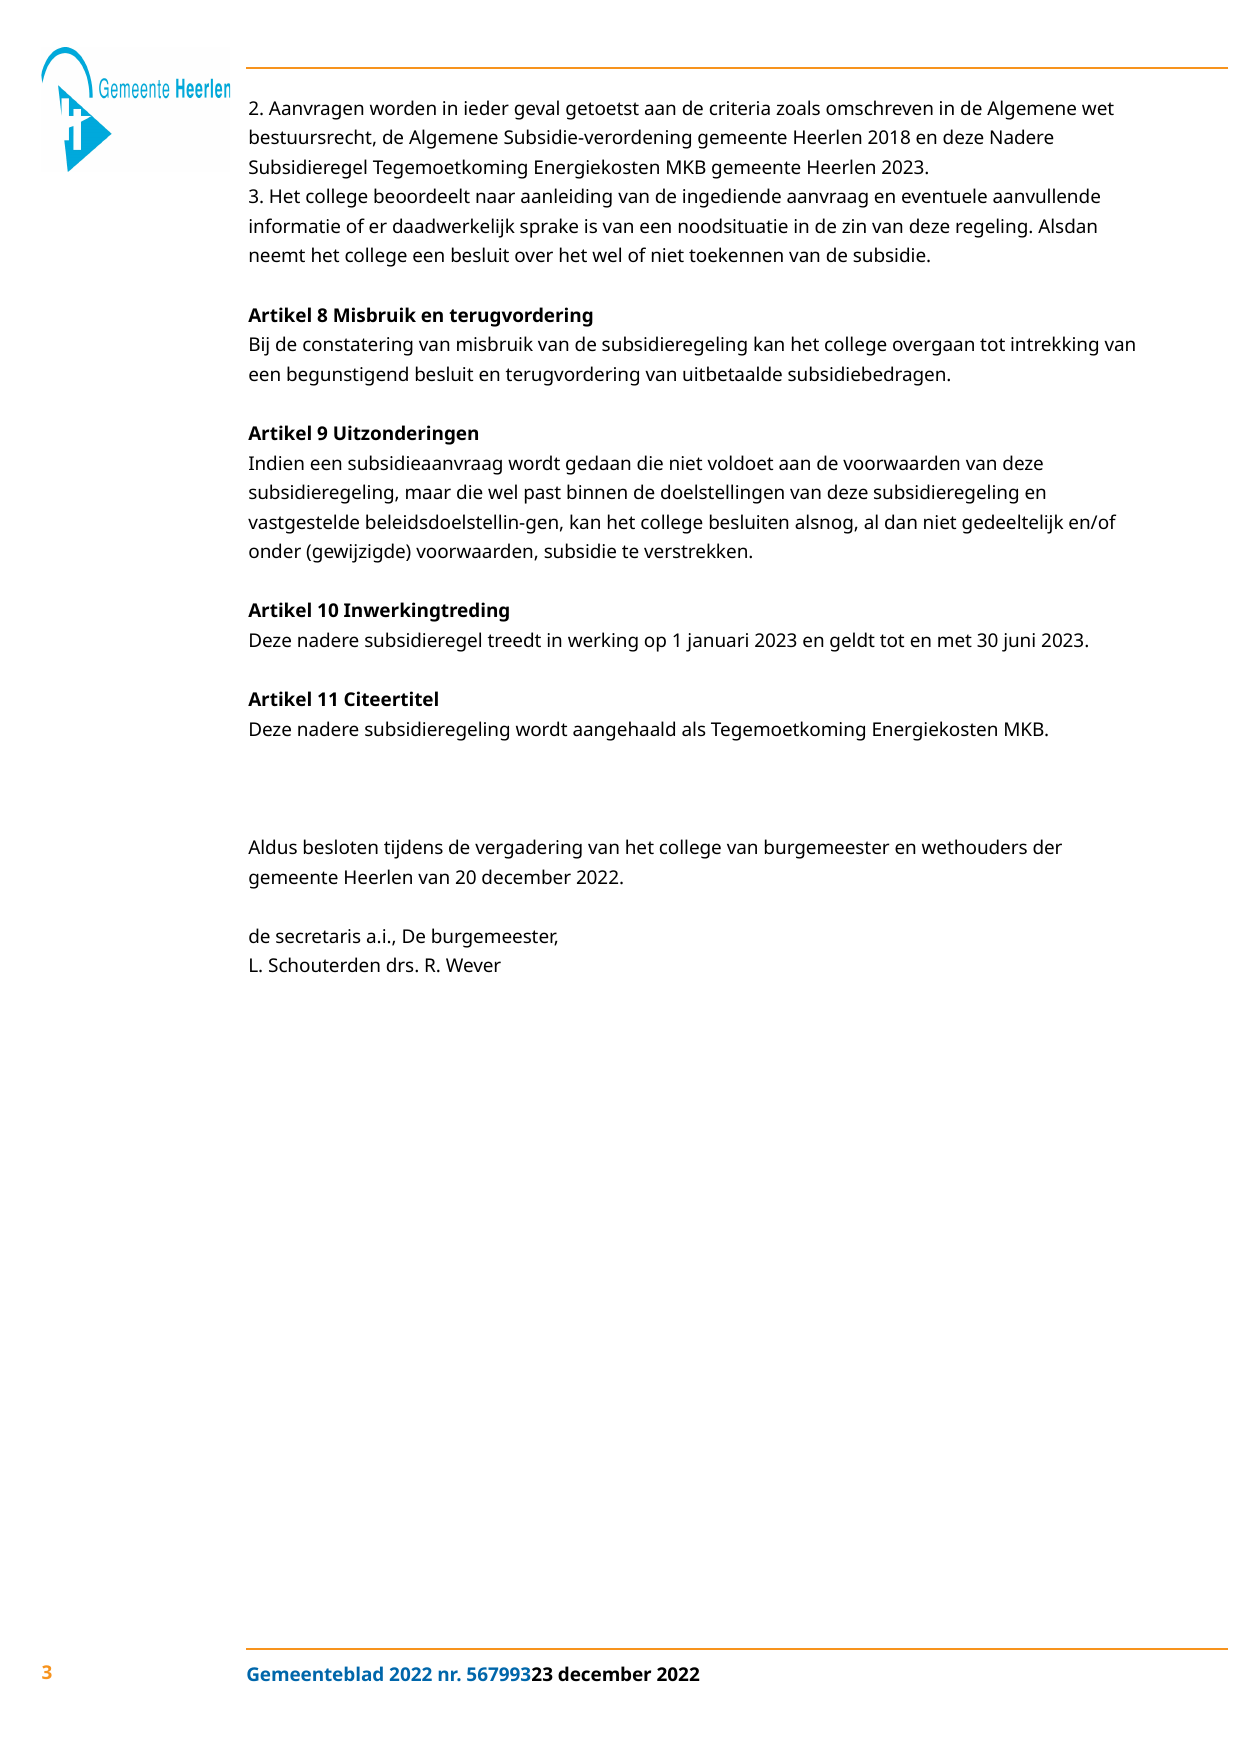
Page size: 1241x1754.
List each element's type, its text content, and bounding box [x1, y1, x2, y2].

text L. Schouterden drs. R. Wever [248, 953, 1152, 978]
text Bij de constatering van misbruik van de subsidieregeling kan het college overgaan tot intrekking van een begunstigend besluit en terugvordering van uitbetaalde subsidiebedragen. [248, 331, 1152, 387]
text Artikel 9 Uitzonderingen [248, 420, 1152, 446]
picture [41, 47, 59, 70]
text Artikel 10 Inwerkingtreding [248, 598, 1152, 623]
text Deze nadere subsidieregeling wordt aangehaald als Tegemoetkoming Energiekosten MKB. [248, 716, 1152, 742]
text Artikel 8 Misbruik en terugvordering [248, 302, 1152, 328]
text 3. Het college beoordeelt naar aanleiding van de ingediende aanvraag en eventuele aanvullende informatie of er daadwerkelijk sprake is van een noodsituatie in de zin van deze regeling. Alsdan neemt het college een besluit over het wel of niet toekennen van de subsidie. [248, 183, 1152, 268]
text Artikel 11 Citeertitel [248, 686, 1152, 712]
text 2. Aanvragen worden in ieder geval getoetst aan de criteria zoals omschreven in de Algemene wet bestuursrecht, de Algemene Subsidie-verordening gemeente Heerlen 2018 en deze Nadere Subsidieregel Tegemoetkoming Energiekosten MKB gemeente Heerlen 2023. [248, 95, 1152, 180]
picture [41, 47, 231, 172]
text Aldus besloten tijdens de vergadering van het college van burgemeester en wethouders der gemeente Heerlen van 20 december 2022. [248, 834, 1152, 890]
text Indien een subsidieaanvraag wordt gedaan die niet voldoet aan de voorwaarden van deze subsidieregeling, maar die wel past binnen de doelstellingen van deze subsidieregeling en vastgestelde beleidsdoelstellin-gen, kan het college besluiten alsnog, al dan niet gedeeltelijk en/of onder (gewijzigde) voorwaarden, subsidie te verstrekken. [248, 450, 1152, 564]
text de secretaris a.i., De burgemeester, [248, 923, 1152, 949]
text Deze nadere subsidieregel treedt in werking op 1 januari 2023 en geldt tot en met 30 juni 2023. [248, 627, 1152, 653]
